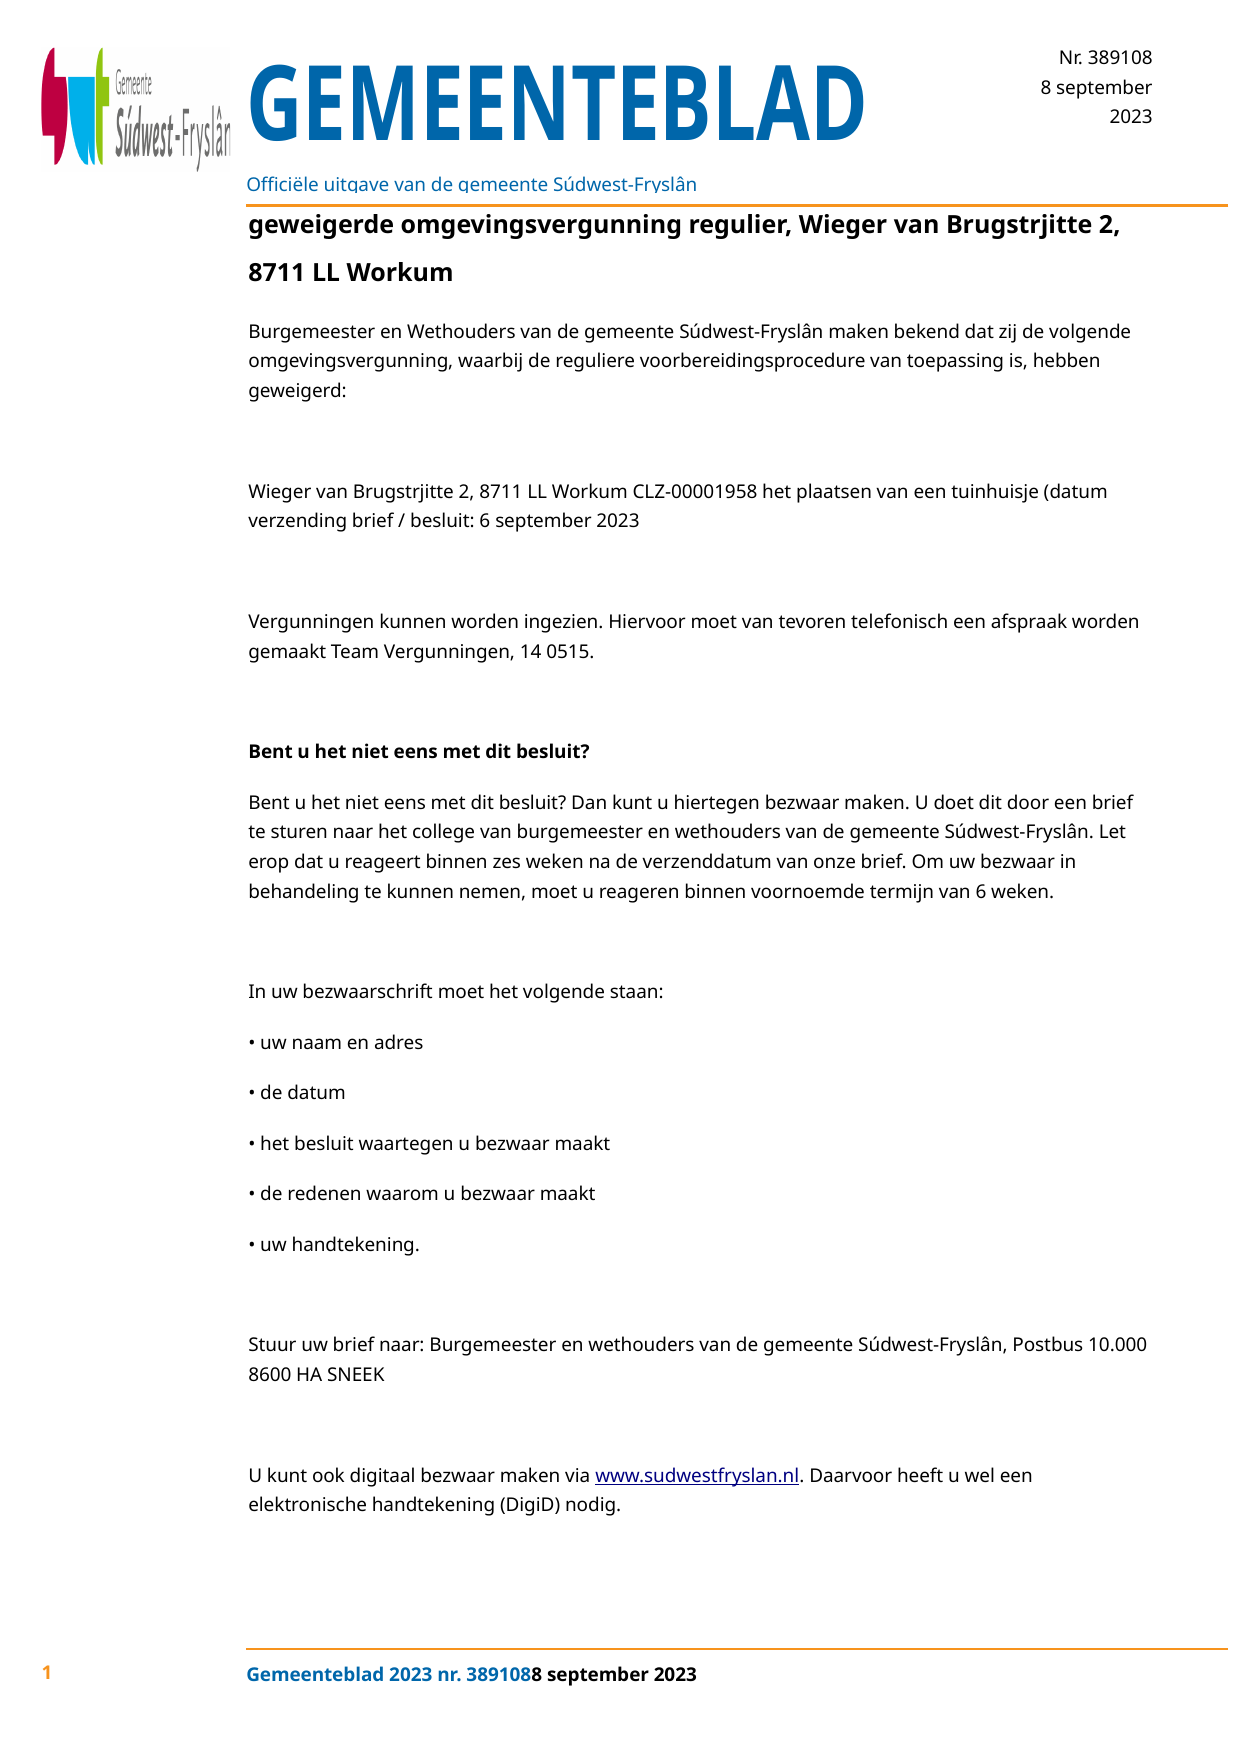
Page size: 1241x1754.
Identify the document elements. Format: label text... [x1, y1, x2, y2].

text • de redenen waarom u bezwaar maakt [248, 1180, 1152, 1206]
text Bent u het niet eens met dit besluit? Dan kunt u hiertegen bezwaar maken. U doet dit door een brief te sturen naar het college van burgemeester en wethouders van de gemeente Súdwest-Fryslân. Let erop dat u reageert binnen zes weken na de verzenddatum van onze brief. Om uw bezwaar in behandeling te kunnen nemen, moet u reageren binnen voornoemde termijn van 6 weken. [248, 789, 1152, 904]
text • de datum [248, 1079, 1152, 1105]
picture [41, 47, 231, 172]
text • uw naam en adres [248, 1029, 1152, 1055]
text Stuur uw brief naar: Burgemeester en wethouders van de gemeente Súdwest-Fryslân, Postbus 10.000 8600 HA SNEEK [248, 1332, 1152, 1387]
text U kunt ook digitaal bezwaar maken via www.sudwestfryslan.nl. Daarvoor heeft u wel een elektronische handtekening (DigiD) nodig. [248, 1462, 1152, 1517]
text Vergunningen kunnen worden ingezien. Hiervoor moet van tevoren telefonisch een afspraak worden gemaakt Team Vergunningen, 14 0515. [248, 608, 1152, 664]
text Wieger van Brugstrjitte 2, 8711 LL Workum CLZ-00001958 het plaatsen van een tuinhuisje (datum verzending brief / besluit: 6 september 2023 [248, 478, 1152, 533]
text Bent u het niet eens met dit besluit? [248, 739, 1152, 764]
text geweigerde omgevingsvergunning regulier, Wieger van Brugstrjitte 2, 8711 LL Workum [248, 207, 1152, 288]
text • uw handtekening. [248, 1231, 1152, 1257]
text • het besluit waartegen u bezwaar maakt [248, 1130, 1152, 1156]
text In uw bezwaarschrift moet het volgende staan: [248, 979, 1152, 1004]
text Burgemeester en Wethouders van de gemeente Súdwest-Fryslân maken bekend dat zij de volgende omgevingsvergunning, waarbij de reguliere voorbereidingsprocedure van toepassing is, hebben geweigerd: [248, 318, 1152, 403]
